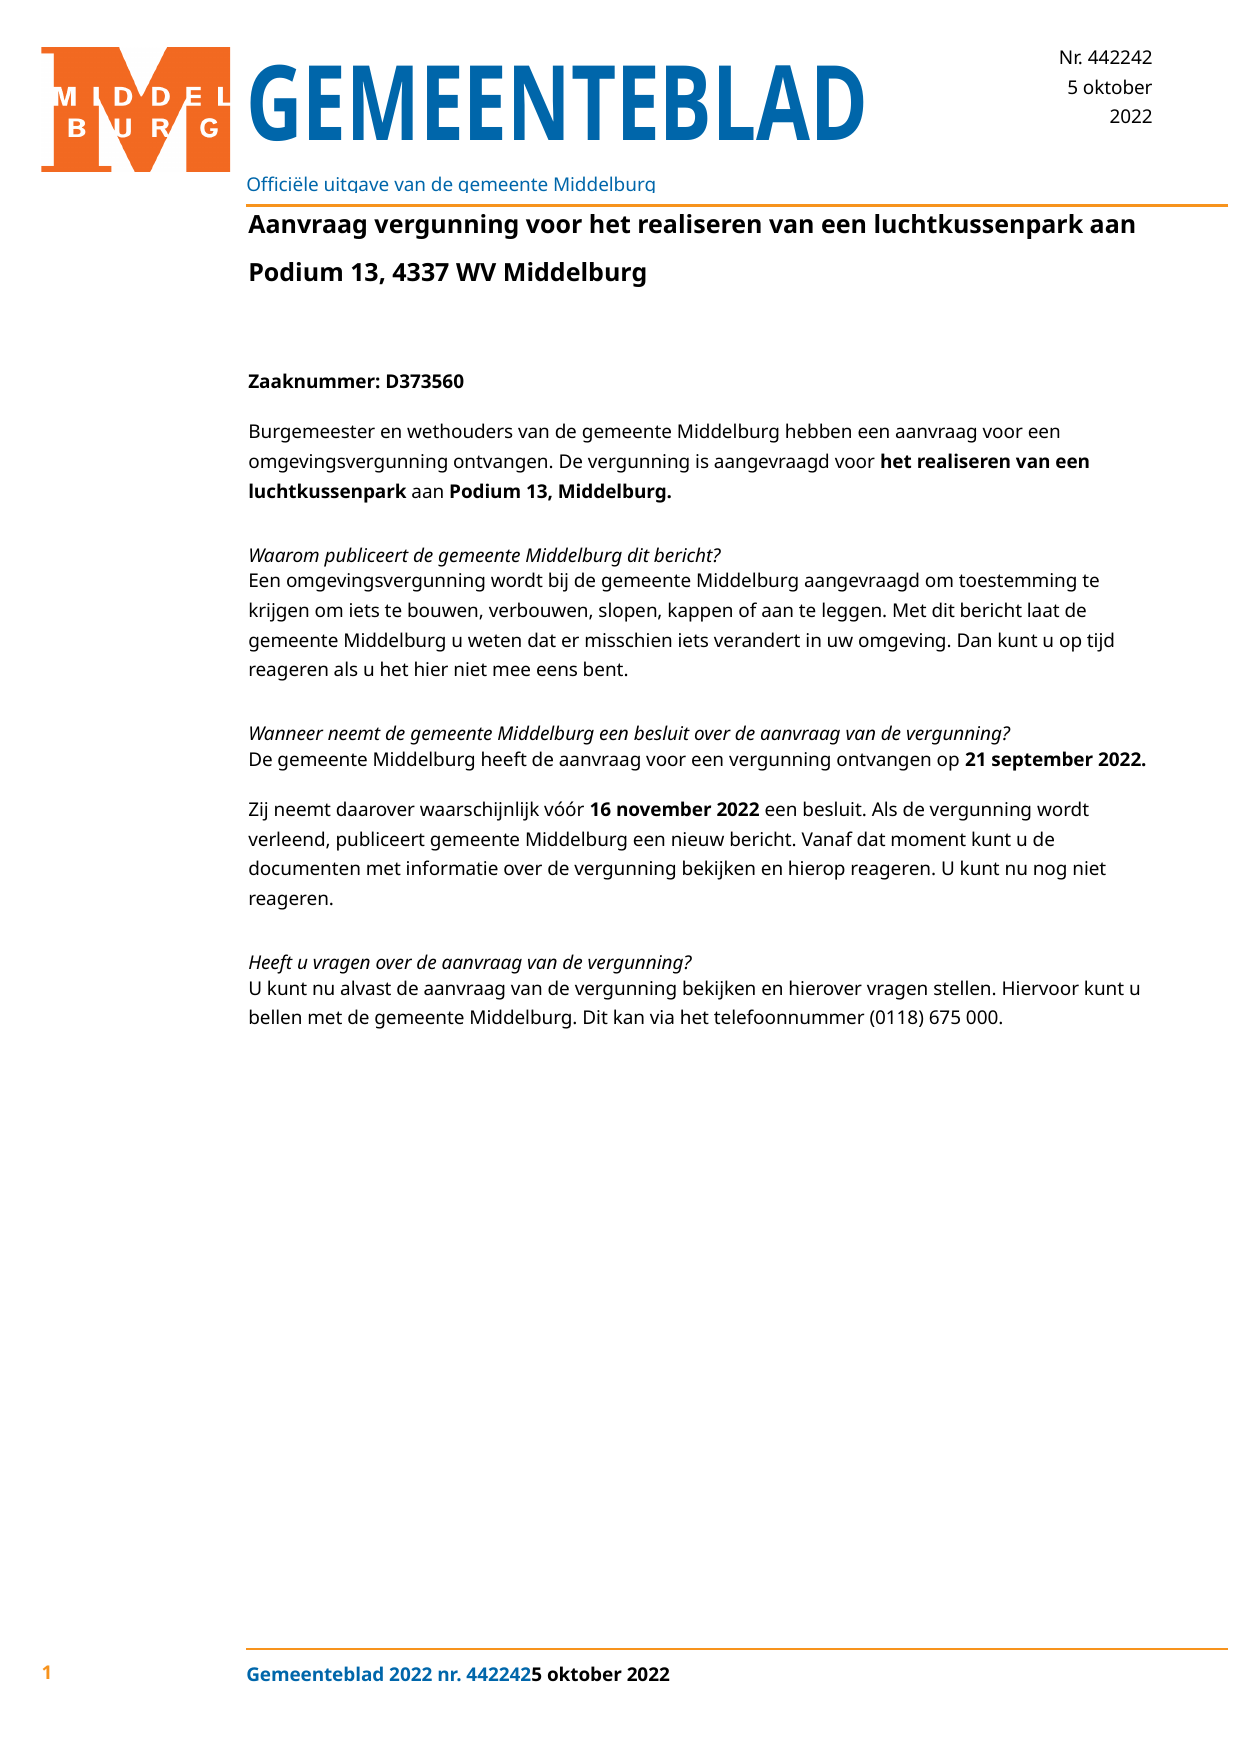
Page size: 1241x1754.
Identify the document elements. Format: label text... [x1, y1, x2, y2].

text Een omgevingsvergunning wordt bij de gemeente Middelburg aangevraagd om toestemming te krijgen om iets te bouwen, verbouwen, slopen, kappen of aan te leggen. Met dit bericht laat de gemeente Middelburg u weten dat er misschien iets verandert in uw omgeving. Dan kunt u op tijd reageren als u het hier niet mee eens bent. [248, 568, 1152, 682]
text Zij neemt daarover waarschijnlijk vóór 16 november 2022 een besluit. Als de vergunning wordt verleend, publiceert gemeente Middelburg een nieuw bericht. Vanaf dat moment kunt u de documenten met informatie over de vergunning bekijken en hierop reageren. U kunt nu nog niet reageren. [248, 796, 1152, 911]
text Waarom publiceert de gemeente Middelburg dit bericht? [248, 542, 1152, 568]
text Burgemeester en wethouders van de gemeente Middelburg hebben een aanvraag voor een omgevingsvergunning ontvangen. De vergunning is aangevraagd voor het realiseren van een luchtkussenpark aan Podium 13, Middelburg. [248, 419, 1152, 504]
text De gemeente Middelburg heeft de aanvraag voor een vergunning ontvangen op 21 september 2022. [248, 746, 1152, 772]
text U kunt nu alvast de aanvraag van de vergunning bekijken en hierover vragen stellen. Hiervoor kunt u bellen met de gemeente Middelburg. Dit kan via het telefoonnummer (0118) 675 000. [248, 975, 1152, 1030]
picture [41, 47, 231, 172]
text Wanneer neemt de gemeente Middelburg een besluit over de aanvraag van de vergunning? [248, 720, 1152, 746]
text Aanvraag vergunning voor het realiseren van een luchtkussenpark aan Podium 13, 4337 WV Middelburg [248, 207, 1152, 288]
text Heeft u vragen over de aanvraag van de vergunning? [248, 949, 1152, 975]
text Zaaknummer: D373560 [248, 368, 1152, 394]
